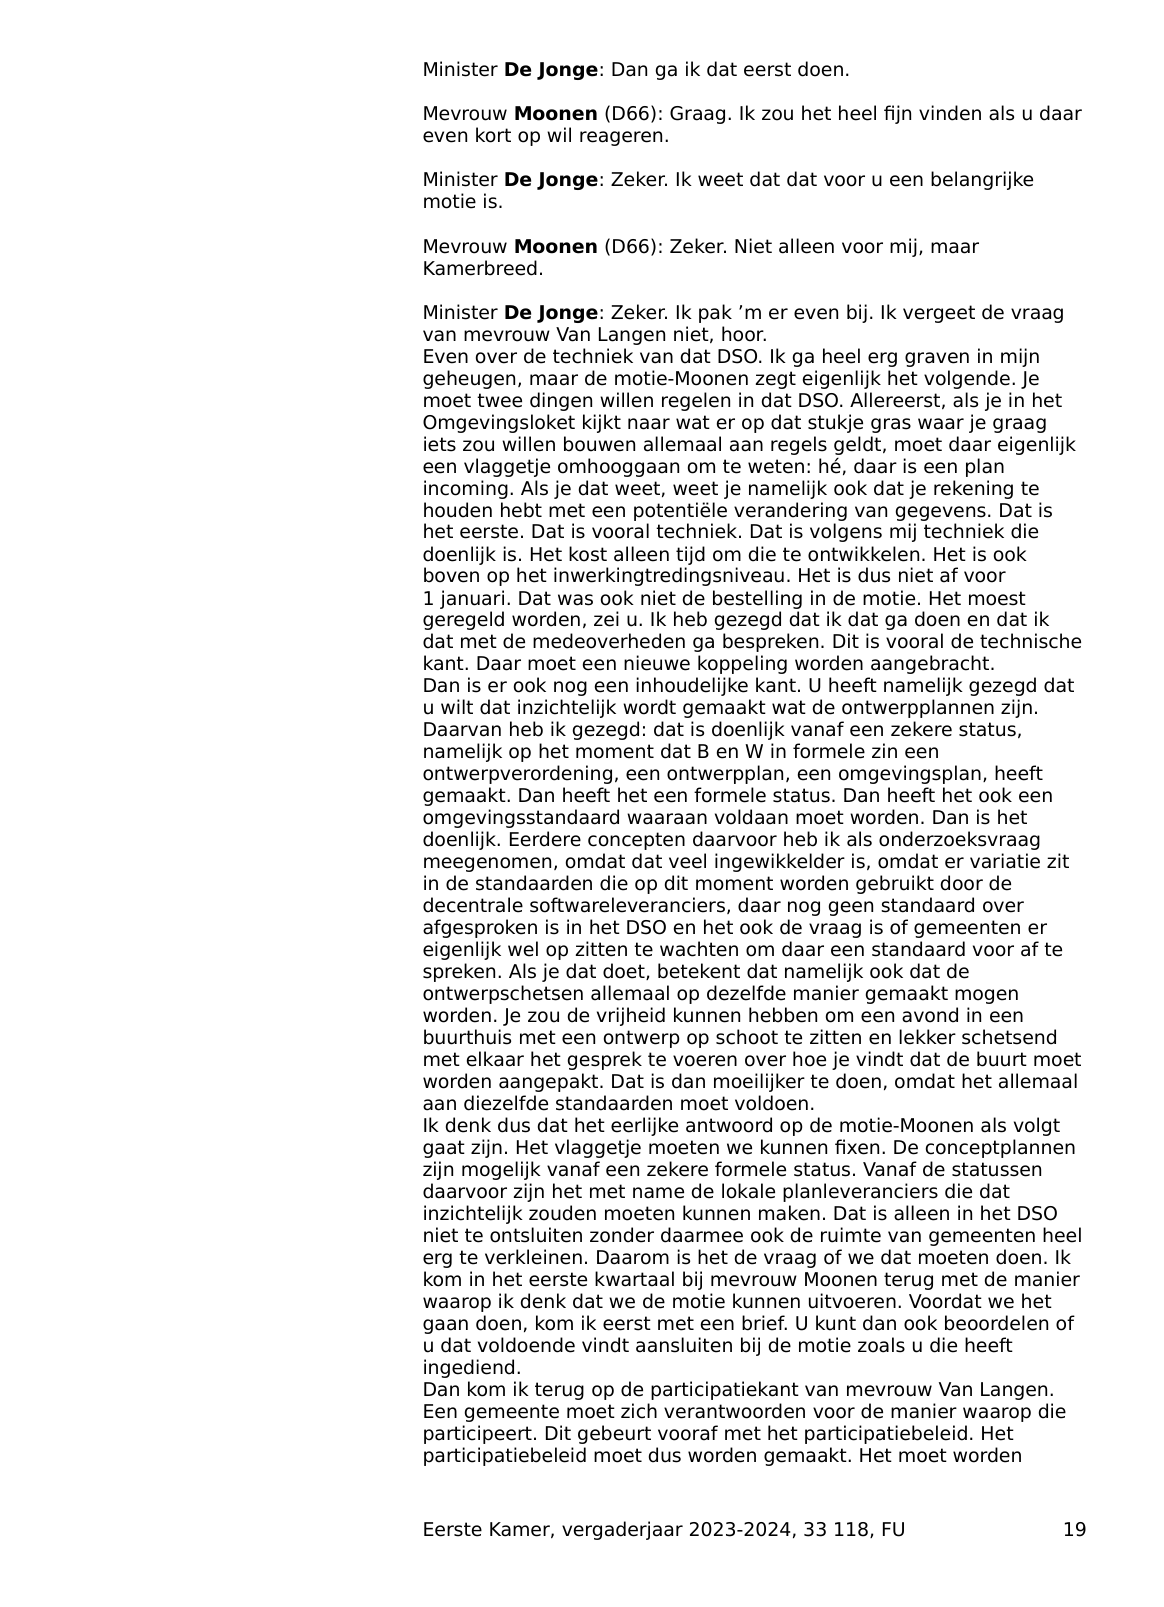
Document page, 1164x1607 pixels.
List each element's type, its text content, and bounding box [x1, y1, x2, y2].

text Minister De Jonge: Dan ga ik dat eerst doen. [422, 59, 1087, 81]
text Mevrouw Moonen (D66): Zeker. Niet alleen voor mij, maar Kamerbreed. [422, 236, 1087, 279]
text Mevrouw Moonen (D66): Graag. Ik zou het heel fijn vinden als u daar even kort op wil reageren. [422, 103, 1087, 147]
text Even over de techniek van dat DSO. Ik ga heel erg graven in mijn geheugen, maar de motie-Moonen zegt eigenlijk het volgende. Je moet twee dingen willen regelen in dat DSO. Allereerst, als je in het Omgevingsloket kijkt naar wat er op dat stukje gras waar je graag iets zou willen bouwen allemaal aan regels geldt, moet daar eigenlijk een vlaggetje omhooggaan om te weten: hé, daar is een plan incoming. Als je dat weet, weet je namelijk ook dat je rekening te houden hebt met een potentiële verandering van gegevens. Dat is het eerste. Dat is vooral techniek. Dat is volgens mij techniek die doenlijk is. Het kost alleen tijd om die te ontwikkelen. Het is ook boven op het inwerkingtredingsniveau. Het is dus niet af voor 1 januari. Dat was ook niet de bestelling in de motie. Het moest geregeld worden, zei u. Ik heb gezegd dat ik dat ga doen en dat ik dat met de medeoverheden ga bespreken. Dit is vooral de technische kant. Daar moet een nieuwe koppeling worden aangebracht. [422, 346, 1087, 675]
text Dan kom ik terug op de participatiekant van mevrouw Van Langen. Een gemeente moet zich verantwoorden voor de manier waarop die participeert. Dit gebeurt vooraf met het participatiebeleid. Het participatiebeleid moet dus worden gemaakt. Het moet worden [422, 1379, 1087, 1467]
text Minister De Jonge: Zeker. Ik weet dat dat voor u een belangrijke motie is. [422, 169, 1087, 213]
text Minister De Jonge: Zeker. Ik pak ’m er even bij. Ik vergeet de vraag van mevrouw Van Langen niet, hoor. [422, 302, 1087, 346]
text Dan is er ook nog een inhoudelijke kant. U heeft namelijk gezegd dat u wilt dat inzichtelijk wordt gemaakt wat de ontwerpplannen zijn. Daarvan heb ik gezegd: dat is doenlijk vanaf een zekere status, namelijk op het moment dat B en W in formele zin een ontwerpverordening, een ontwerpplan, een omgevingsplan, heeft gemaakt. Dan heeft het een formele status. Dan heeft het ook een omgevingsstandaard waaraan voldaan moet worden. Dan is het doenlijk. Eerdere concepten daarvoor heb ik als onderzoeksvraag meegenomen, omdat dat veel ingewikkelder is, omdat er variatie zit in de standaarden die op dit moment worden gebruikt door de decentrale softwareleveranciers, daar nog geen standaard over afgesproken is in het DSO en het ook de vraag is of gemeenten er eigenlijk wel op zitten te wachten om daar een standaard voor af te spreken. Als je dat doet, betekent dat namelijk ook dat de ontwerpschetsen allemaal op dezelfde manier gemaakt mogen worden. Je zou de vrijheid kunnen hebben om een avond in een buurthuis met een ontwerp op schoot te zitten en lekker schetsend met elkaar het gesprek te voeren over hoe je vindt dat de buurt moet worden aangepakt. Dat is dan moeilijker te doen, omdat het allemaal aan diezelfde standaarden moet voldoen. [422, 675, 1087, 1115]
text Ik denk dus dat het eerlijke antwoord op de motie-Moonen als volgt gaat zijn. Het vlaggetje moeten we kunnen fixen. De conceptplannen zijn mogelijk vanaf een zekere formele status. Vanaf de statussen daarvoor zijn het met name de lokale planleveranciers die dat inzichtelijk zouden moeten kunnen maken. Dat is alleen in het DSO niet te ontsluiten zonder daarmee ook de ruimte van gemeenten heel erg te verkleinen. Daarom is het de vraag of we dat moeten doen. Ik kom in het eerste kwartaal bij mevrouw Moonen terug met de manier waarop ik denk dat we de motie kunnen uitvoeren. Voordat we het gaan doen, kom ik eerst met een brief. U kunt dan ook beoordelen of u dat voldoende vindt aansluiten bij de motie zoals u die heeft ingediend. [422, 1115, 1087, 1379]
